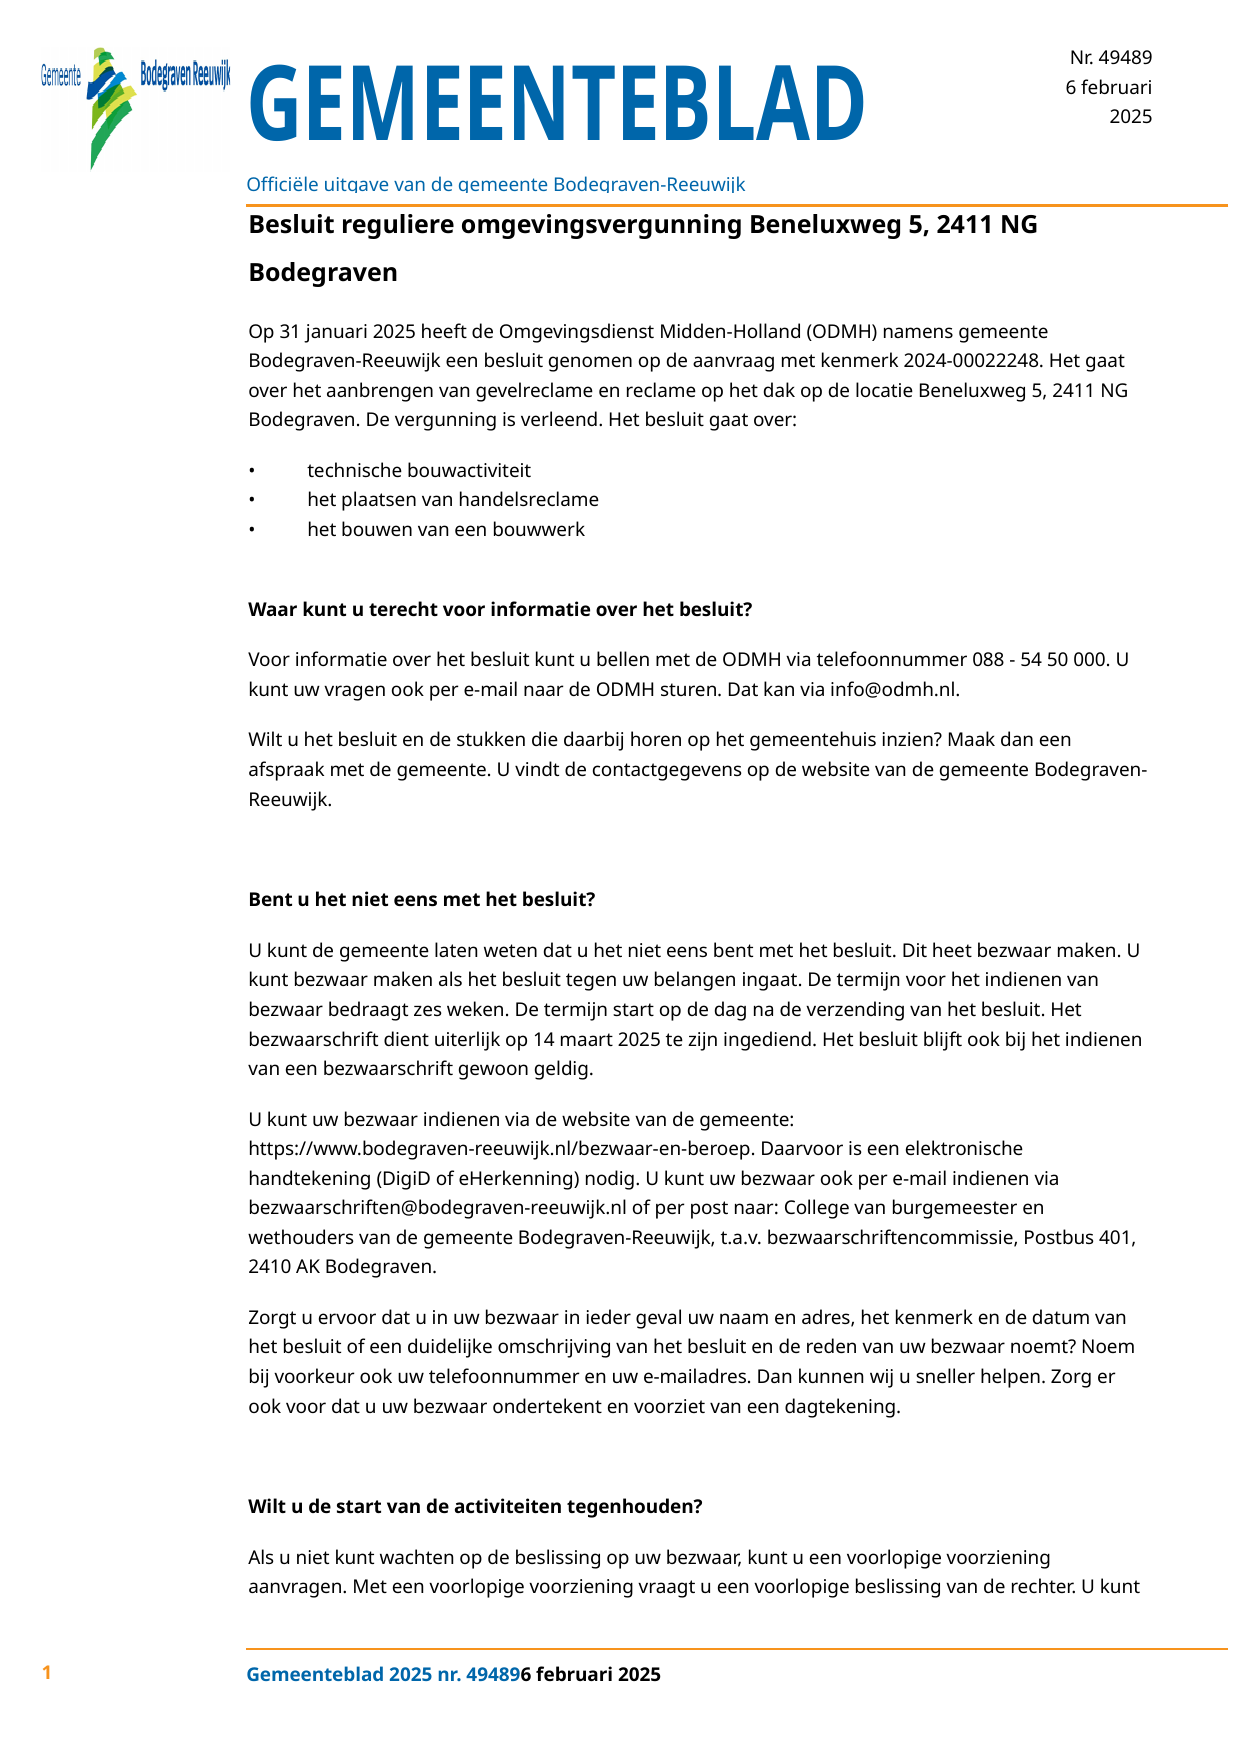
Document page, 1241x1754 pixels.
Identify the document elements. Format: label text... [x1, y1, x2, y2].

picture [41, 47, 231, 172]
text U kunt de gemeente laten weten dat u het niet eens bent met het besluit. Dit heet bezwaar maken. U kunt bezwaar maken als het besluit tegen uw belangen ingaat. De termijn voor het indienen van bezwaar bedraagt zes weken. De termijn start op de dag na de verzending van het besluit. Het bezwaarschrift dient uiterlijk op 14 maart 2025 te zijn ingediend. Het besluit blijft ook bij het indienen van een bezwaarschrift gewoon geldig. [248, 937, 1152, 1081]
text Bent u het niet eens met het besluit? [248, 887, 1152, 912]
list technische bouwactiviteit [248, 457, 1152, 483]
text U kunt uw bezwaar indienen via de website van de gemeente: https://www.bodegraven-reeuwijk.nl/bezwaar-en-beroep. Daarvoor is een elektronische handtekening (DigiD of eHerkenning) nodig. U kunt uw bezwaar ook per e-mail indienen via bezwaarschriften@bodegraven-reeuwijk.nl of per post naar: College van burgemeester en wethouders van de gemeente Bodegraven-Reeuwijk, t.a.v. bezwaarschriftencommissie, Postbus 401, 2410 AK Bodegraven. [248, 1106, 1152, 1279]
text Op 31 januari 2025 heeft de Omgevingsdienst Midden-Holland (ODMH) namens gemeente Bodegraven-Reeuwijk een besluit genomen op de aanvraag met kenmerk 2024-00022248. Het gaat over het aanbrengen van gevelreclame en reclame op het dak op de locatie Beneluxweg 5, 2411 NG Bodegraven. De vergunning is verleend. Het besluit gaat over: [248, 318, 1152, 432]
text Besluit reguliere omgevingsvergunning Beneluxweg 5, 2411 NG Bodegraven [248, 207, 1152, 288]
text Waar kunt u terecht voor informatie over het besluit? [248, 596, 1152, 622]
text Wilt u de start van de activiteiten tegenhouden? [248, 1494, 1152, 1519]
list het bouwen van een bouwwerk [248, 516, 1152, 542]
text Als u niet kunt wachten op de beslissing op uw bezwaar, kunt u een voorlopige voorziening aanvragen. Met een voorlopige voorziening vraagt u een voorlopige beslissing van de rechter. U kunt [248, 1544, 1152, 1599]
list het plaatsen van handelsreclame [248, 487, 1152, 512]
text Zorgt u ervoor dat u in uw bezwaar in ieder geval uw naam en adres, het kenmerk en de datum van het besluit of een duidelijke omschrijving van het besluit en de reden van uw bezwaar noemt? Noem bij voorkeur ook uw telefoonnummer en uw e-mailadres. Dan kunnen wij u sneller helpen. Zorg er ook voor dat u uw bezwaar ondertekent en voorziet van een dagtekening. [248, 1304, 1152, 1419]
text Wilt u het besluit en de stukken die daarbij horen op het gemeentehuis inzien? Maak dan een afspraak met de gemeente. U vindt de contactgegevens op de website van de gemeente Bodegraven-Reeuwijk. [248, 727, 1152, 812]
text Voor informatie over het besluit kunt u bellen met de ODMH via telefoonnummer 088 - 54 50 000. U kunt uw vragen ook per e-mail naar de ODMH sturen. Dat kan via info@odmh.nl. [248, 647, 1152, 702]
